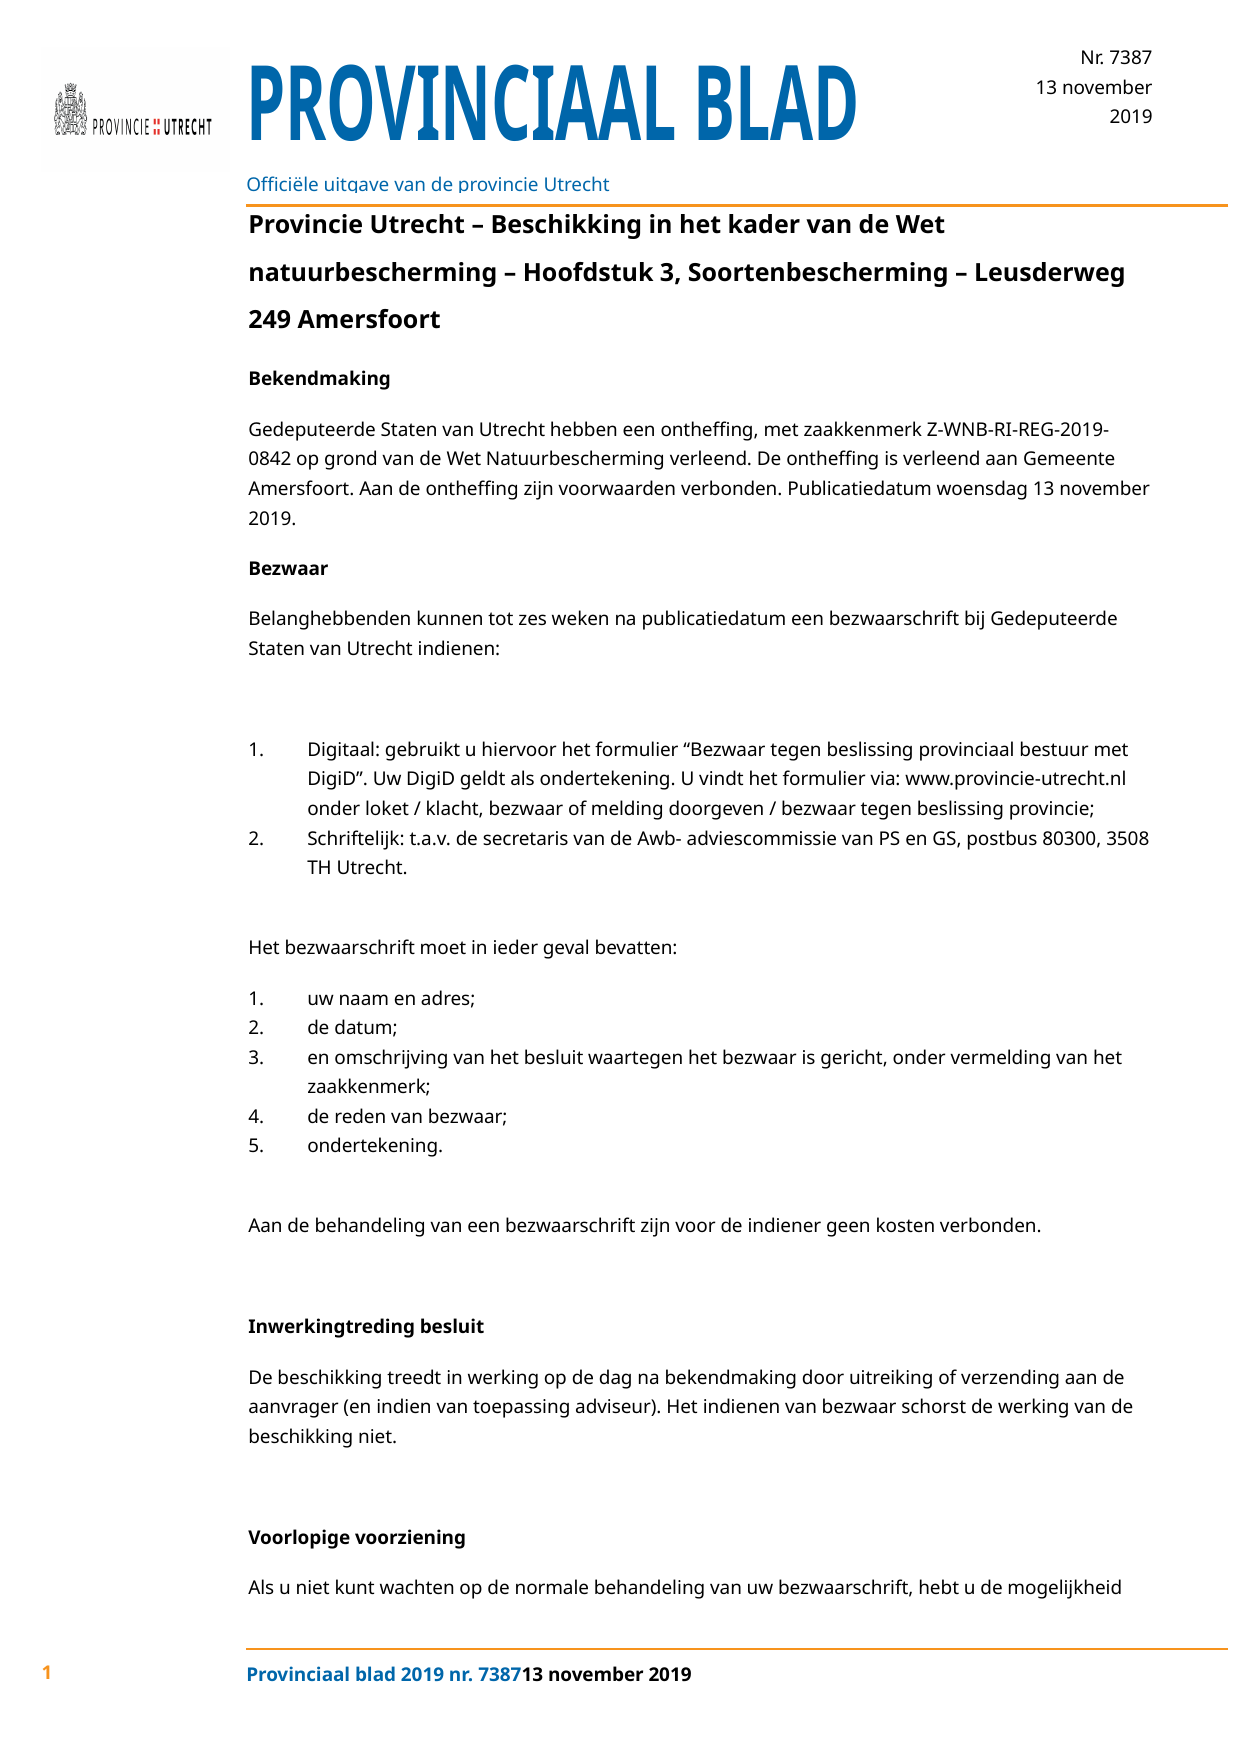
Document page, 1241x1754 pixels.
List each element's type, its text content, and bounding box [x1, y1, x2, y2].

text Inwerkingtreding besluit [248, 1313, 1152, 1339]
text Het bezwaarschrift moet in ieder geval bevatten: [248, 934, 1152, 960]
text Belanghebbenden kunnen tot zes weken na publicatiedatum een bezwaarschrift bij Gedeputeerde Staten van Utrecht indienen: [248, 606, 1152, 661]
list en omschrijving van het besluit waartegen het bezwaar is gericht, onder vermelding van het zaakkenmerk; [248, 1044, 1152, 1099]
list de reden van bezwaar; [248, 1103, 1152, 1129]
list de datum; [248, 1014, 1152, 1040]
text Gedeputeerde Staten van Utrecht hebben een ontheffing, met zaakkenmerk Z-WNB-RI-REG-2019-0842 op grond van de Wet Natuurbescherming verleend. De ontheffing is verleend aan Gemeente Amersfoort. Aan de ontheffing zijn voorwaarden verbonden. Publicatiedatum woensdag 13 november 2019. [248, 416, 1152, 530]
text Aan de behandeling van een bezwaarschrift zijn voor de indiener geen kosten verbonden. [248, 1213, 1152, 1238]
list Digitaal: gebruikt u hiervoor het formulier “Bezwaar tegen beslissing provinciaal bestuur met DigiD”. Uw DigiD geldt als ondertekening. U vindt het formulier via: www.provincie-utrecht.nl onder loket / klacht, bezwaar of melding doorgeven / bezwaar tegen beslissing provincie; [248, 736, 1152, 821]
text Bekendmaking [248, 366, 1152, 391]
list ondertekening. [248, 1133, 1152, 1158]
text Voorlopige voorziening [248, 1524, 1152, 1549]
list Schriftelijk: t.a.v. de secretaris van de Awb- adviescommissie van PS en GS, postbus 80300, 3508 TH Utrecht. [248, 825, 1152, 880]
text De beschikking treedt in werking op de dag na bekendmaking door uitreiking of verzending aan de aanvrager (en indien van toepassing adviseur). Het indienen van bezwaar schorst de werking van de beschikking niet. [248, 1364, 1152, 1449]
text Bezwaar [248, 555, 1152, 581]
picture [41, 47, 231, 172]
list uw naam en adres; [248, 985, 1152, 1010]
text Als u niet kunt wachten op de normale behandeling van uw bezwaarschrift, hebt u de mogelijkheid [248, 1574, 1152, 1600]
text Provincie Utrecht – Beschikking in het kader van de Wet natuurbescherming – Hoofdstuk 3, Soortenbescherming – Leusderweg 249 Amersfoort [248, 207, 1152, 336]
